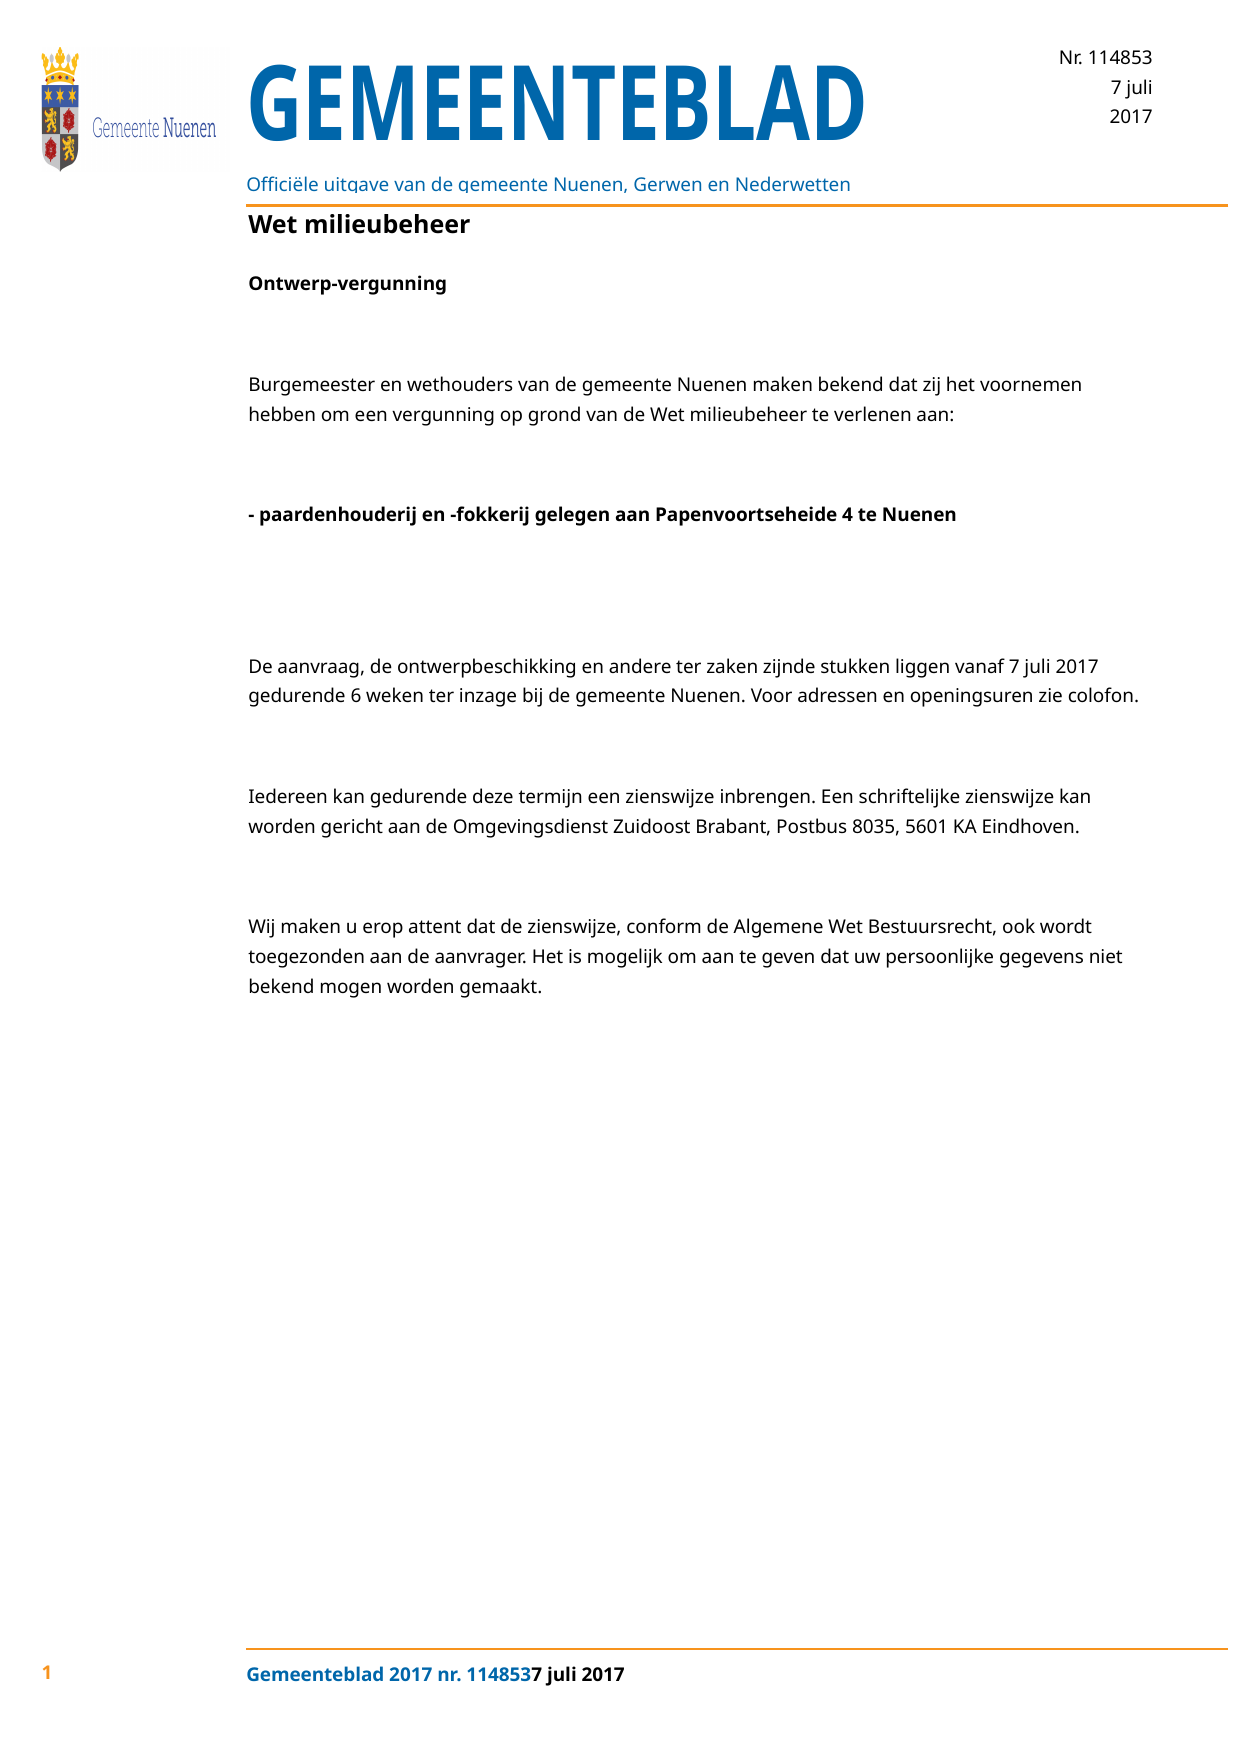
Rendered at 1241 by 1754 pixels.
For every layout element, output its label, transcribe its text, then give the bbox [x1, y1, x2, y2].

text De aanvraag, de ontwerpbeschikking en andere ter zaken zijnde stukken liggen vanaf 7 juli 2017 gedurende 6 weken ter inzage bij de gemeente Nuenen. Voor adressen en openingsuren zie colofon. [248, 653, 1152, 708]
text Wij maken u erop attent dat de zienswijze, conform de Algemene Wet Bestuursrecht, ook wordt toegezonden aan de aanvrager. Het is mogelijk om aan te geven dat uw persoonlijke gegevens niet bekend mogen worden gemaakt. [248, 914, 1152, 998]
text - paardenhouderij en -fokkerij gelegen aan Papenvoortseheide 4 te Nuenen [248, 502, 1152, 527]
text Ontwerp-vergunning [248, 270, 1152, 296]
text Iedereen kan gedurende deze termijn een zienswijze inbrengen. Een schriftelijke zienswijze kan worden gericht aan de Omgevingsdienst Zuidoost Brabant, Postbus 8035, 5601 KA Eindhoven. [248, 783, 1152, 838]
text Wet milieubeheer [248, 207, 1152, 241]
text Burgemeester en wethouders van de gemeente Nuenen maken bekend dat zij het voornemen hebben om een vergunning op grond van de Wet milieubeheer te verlenen aan: [248, 371, 1152, 426]
picture [41, 47, 231, 172]
